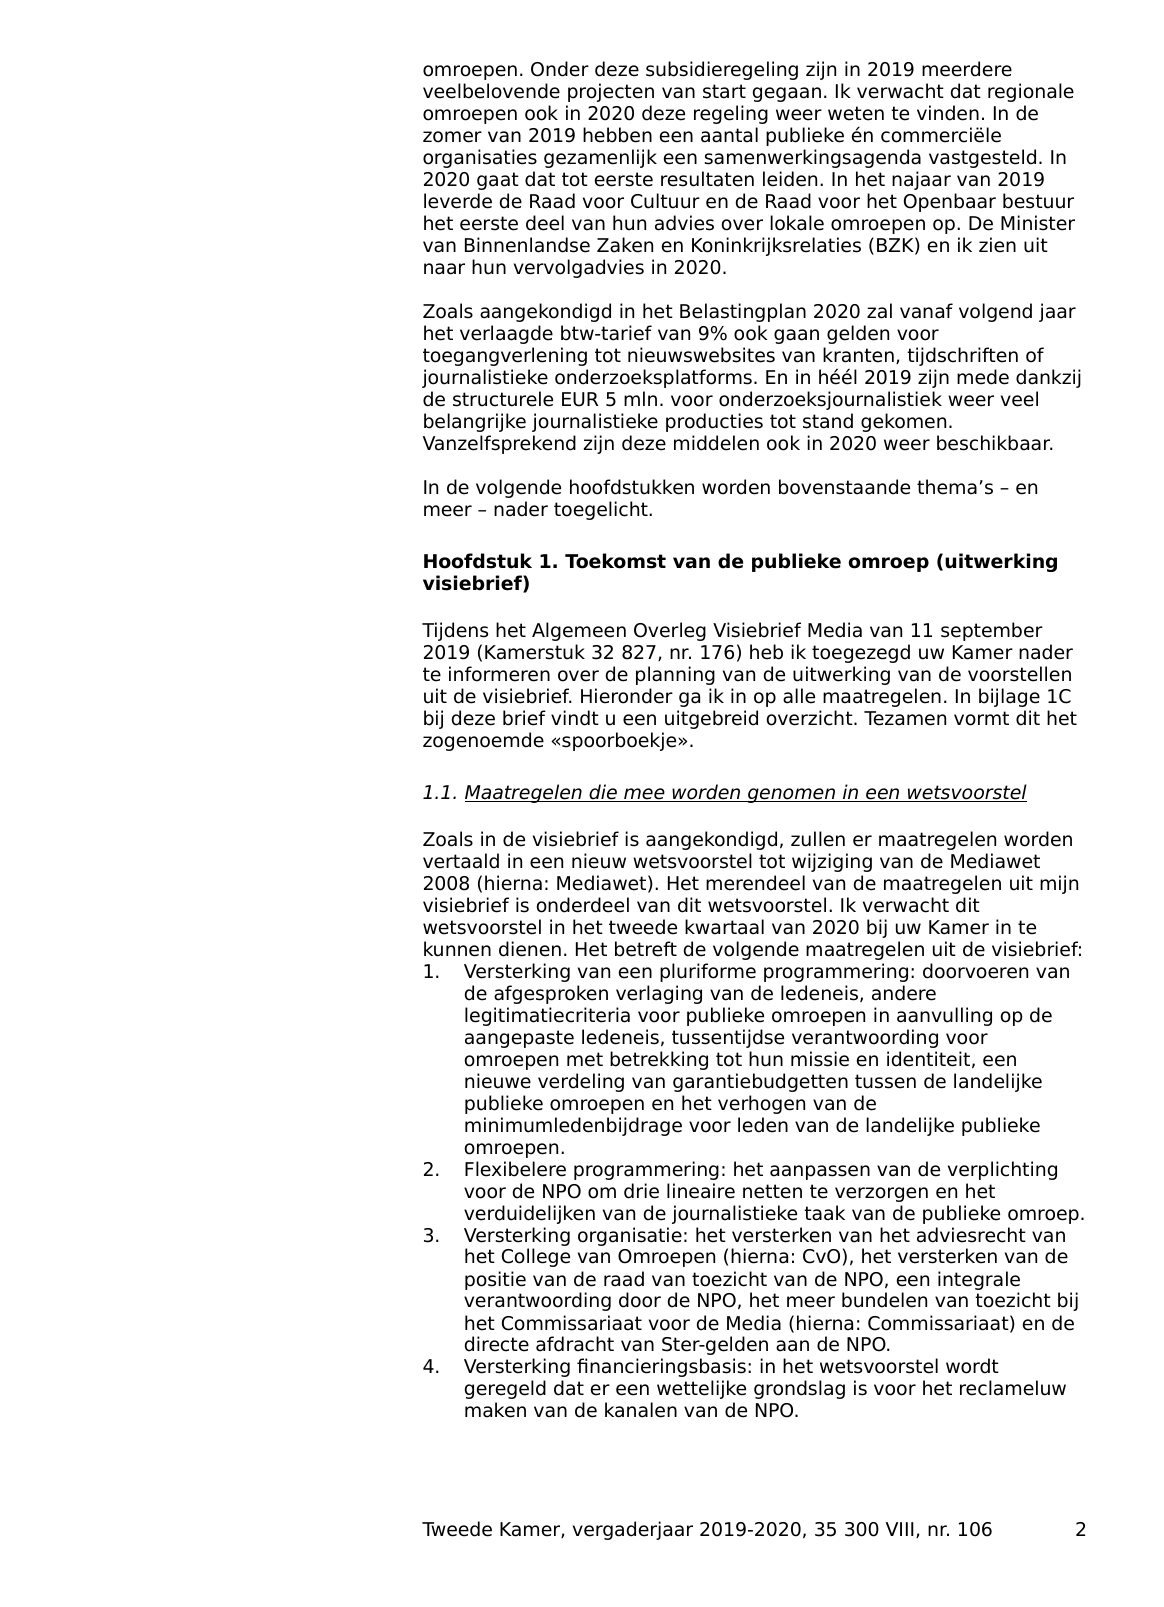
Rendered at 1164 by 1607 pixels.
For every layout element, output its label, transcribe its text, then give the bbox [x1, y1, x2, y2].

text Zoals in de visiebrief is aangekondigd, zullen er maatregelen worden vertaald in een nieuw wetsvoorstel tot wijziging van de Mediawet 2008 (hierna: Mediawet). Het merendeel van de maatregelen uit mijn visiebrief is onderdeel van dit wetsvoorstel. Ik verwacht dit wetsvoorstel in het tweede kwartaal van 2020 bij uw Kamer in te kunnen dienen. Het betreft de volgende maatregelen uit de visiebrief: [422, 829, 1087, 961]
text 1. Versterking van een pluriforme programmering: doorvoeren van de afgesproken verlaging van de ledeneis, andere legitimatiecriteria voor publieke omroepen in aanvulling op de aangepaste ledeneis, tussentijdse verantwoording voor omroepen met betrekking tot hun missie en identiteit, een nieuwe verdeling van garantiebudgetten tussen de landelijke publieke omroepen en het verhogen van de minimumledenbijdrage voor leden van de landelijke publieke omroepen. [422, 961, 1087, 1158]
text 3. Versterking organisatie: het versterken van het adviesrecht van het College van Omroepen (hierna: CvO), het versterken van de positie van de raad van toezicht van de NPO, een integrale verantwoording door de NPO, het meer bundelen van toezicht bij het Commissariaat voor de Media (hierna: Commissariaat) en de directe afdracht van Ster-gelden aan de NPO. [422, 1224, 1087, 1356]
text omroepen. Onder deze subsidieregeling zijn in 2019 meerdere veelbelovende projecten van start gegaan. Ik verwacht dat regionale omroepen ook in 2020 deze regeling weer weten te vinden. In de zomer van 2019 hebben een aantal publieke én commerciële organisaties gezamenlijk een samenwerkingsagenda vastgesteld. In 2020 gaat dat tot eerste resultaten leiden. In het najaar van 2019 leverde de Raad voor Cultuur en de Raad voor het Openbaar bestuur het eerste deel van hun advies over lokale omroepen op. De Minister van Binnenlandse Zaken en Koninkrijksrelaties (BZK) en ik zien uit naar hun vervolgadvies in 2020. [422, 59, 1087, 279]
text In de volgende hoofdstukken worden bovenstaande thema’s – en meer – nader toegelicht. [422, 477, 1087, 521]
text 4. Versterking financieringsbasis: in het wetsvoorstel wordt geregeld dat er een wettelijke grondslag is voor het reclameluw maken van de kanalen van de NPO. [422, 1356, 1087, 1422]
subtitle Hoofdstuk 1. Toekomst van de publieke omroep (uitwerking visiebrief) [422, 551, 1087, 595]
text Tijdens het Algemeen Overleg Visiebrief Media van 11 september 2019 (Kamerstuk 32 827, nr. 176) heb ik toegezegd uw Kamer nader te informeren over de planning van de uitwerking van de voorstellen uit de visiebrief. Hieronder ga ik in op alle maatregelen. In bijlage 1C bij deze brief vindt u een uitgebreid overzicht. Tezamen vormt dit het zogenoemde «spoorboekje». [422, 620, 1087, 752]
text 2. Flexibelere programmering: het aanpassen van de verplichting voor de NPO om drie lineaire netten te verzorgen en het verduidelijken van de journalistieke taak van de publieke omroep. [422, 1158, 1087, 1224]
text Zoals aangekondigd in het Belastingplan 2020 zal vanaf volgend jaar het verlaagde btw-tarief van 9% ook gaan gelden voor toegangverlening tot nieuwswebsites van kranten, tijdschriften of journalistieke onderzoeksplatforms. En in héél 2019 zijn mede dankzij de structurele EUR 5 mln. voor onderzoeksjournalistiek weer veel belangrijke journalistieke producties tot stand gekomen. Vanzelfsprekend zijn deze middelen ook in 2020 weer beschikbaar. [422, 301, 1087, 455]
subtitle 1.1. Maatregelen die mee worden genomen in een wetsvoorstel [422, 782, 1087, 804]
